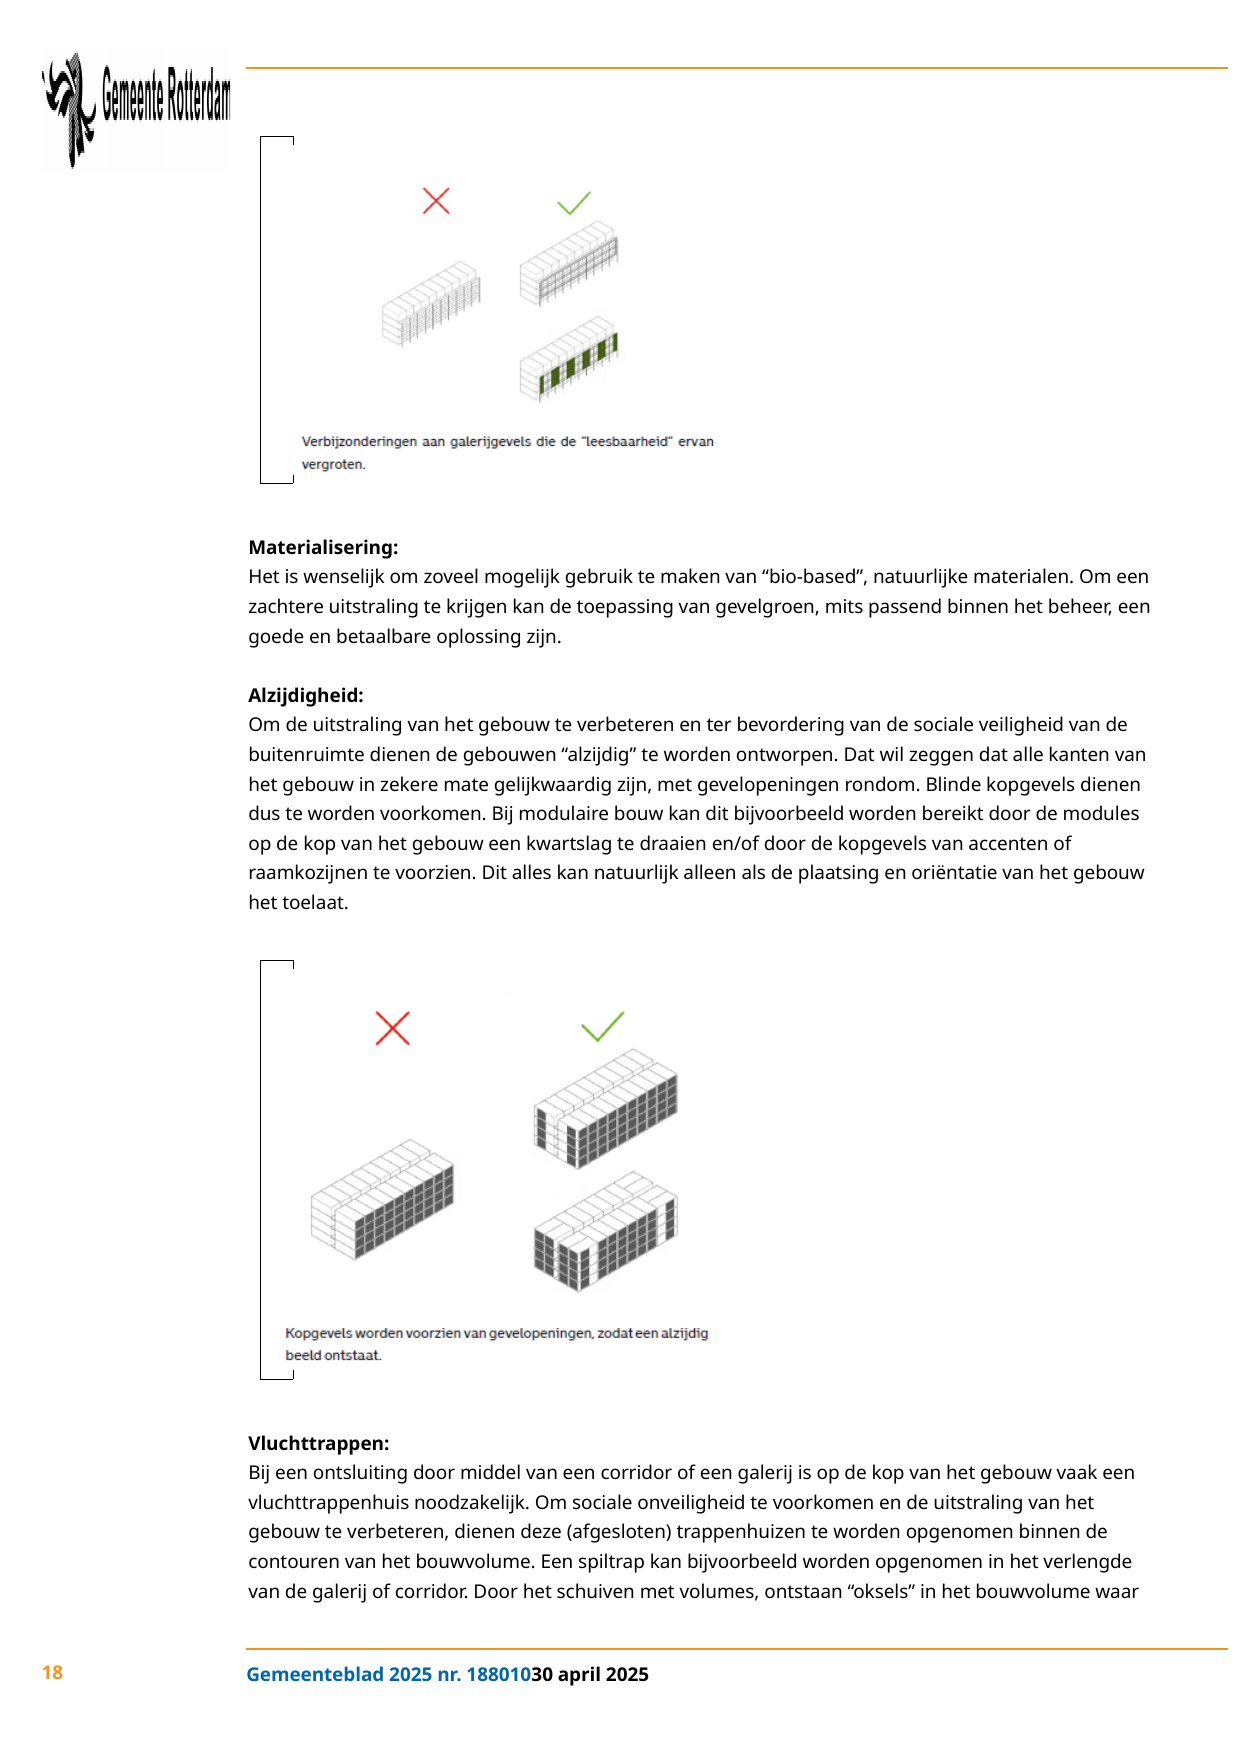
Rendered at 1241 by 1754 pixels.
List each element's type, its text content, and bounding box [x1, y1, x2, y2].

text Bij een ontsluiting door middel van een corridor of een galerij is op de kop van het gebouw vaak een vluchttrappenhuis noodzakelijk. Om sociale onveiligheid te voorkomen en de uitstraling van het gebouw te verbeteren, dienen deze (afgesloten) trappenhuizen te worden opgenomen binnen de contouren van het bouwvolume. Een spiltrap kan bijvoorbeeld worden opgenomen in het verlengde van de galerij of corridor. Door het schuiven met volumes, ontstaan “oksels” in het bouwvolume waar [248, 1459, 1152, 1603]
text Om de uitstraling van het gebouw te verbeteren en ter bevordering van de sociale veiligheid van de buitenruimte dienen de gebouwen “alzijdig” te worden ontworpen. Dat wil zeggen dat alle kanten van het gebouw in zekere mate gelijkwaardig zijn, met gevelopeningen rondom. Blinde kopgevels dienen dus te worden voorkomen. Bij modulaire bouw kan dit bijvoorbeeld worden bereikt door de modules op de kop van het gebouw een kwartslag te draaien en/of door de kopgevels van accenten of raamkozijnen te voorzien. Dit alles kan natuurlijk alleen als de plaatsing en oriëntatie van het gebouw het toelaat. [248, 712, 1152, 915]
text Vluchttrappen: [248, 1430, 1152, 1456]
text Het is wenselijk om zoveel mogelijk gebruik te maken van “bio-based”, natuurlijke materialen. Om een zachtere uitstraling te krijgen kan de toepassing van gevelgroen, mits passend binnen het beheer, een goede en betaalbare oplossing zijn. [248, 564, 1152, 648]
text Materialisering: [248, 534, 1152, 560]
picture [268, 969, 742, 1370]
picture [268, 145, 742, 475]
picture [41, 47, 231, 172]
text Alzijdigheid: [248, 682, 1152, 708]
